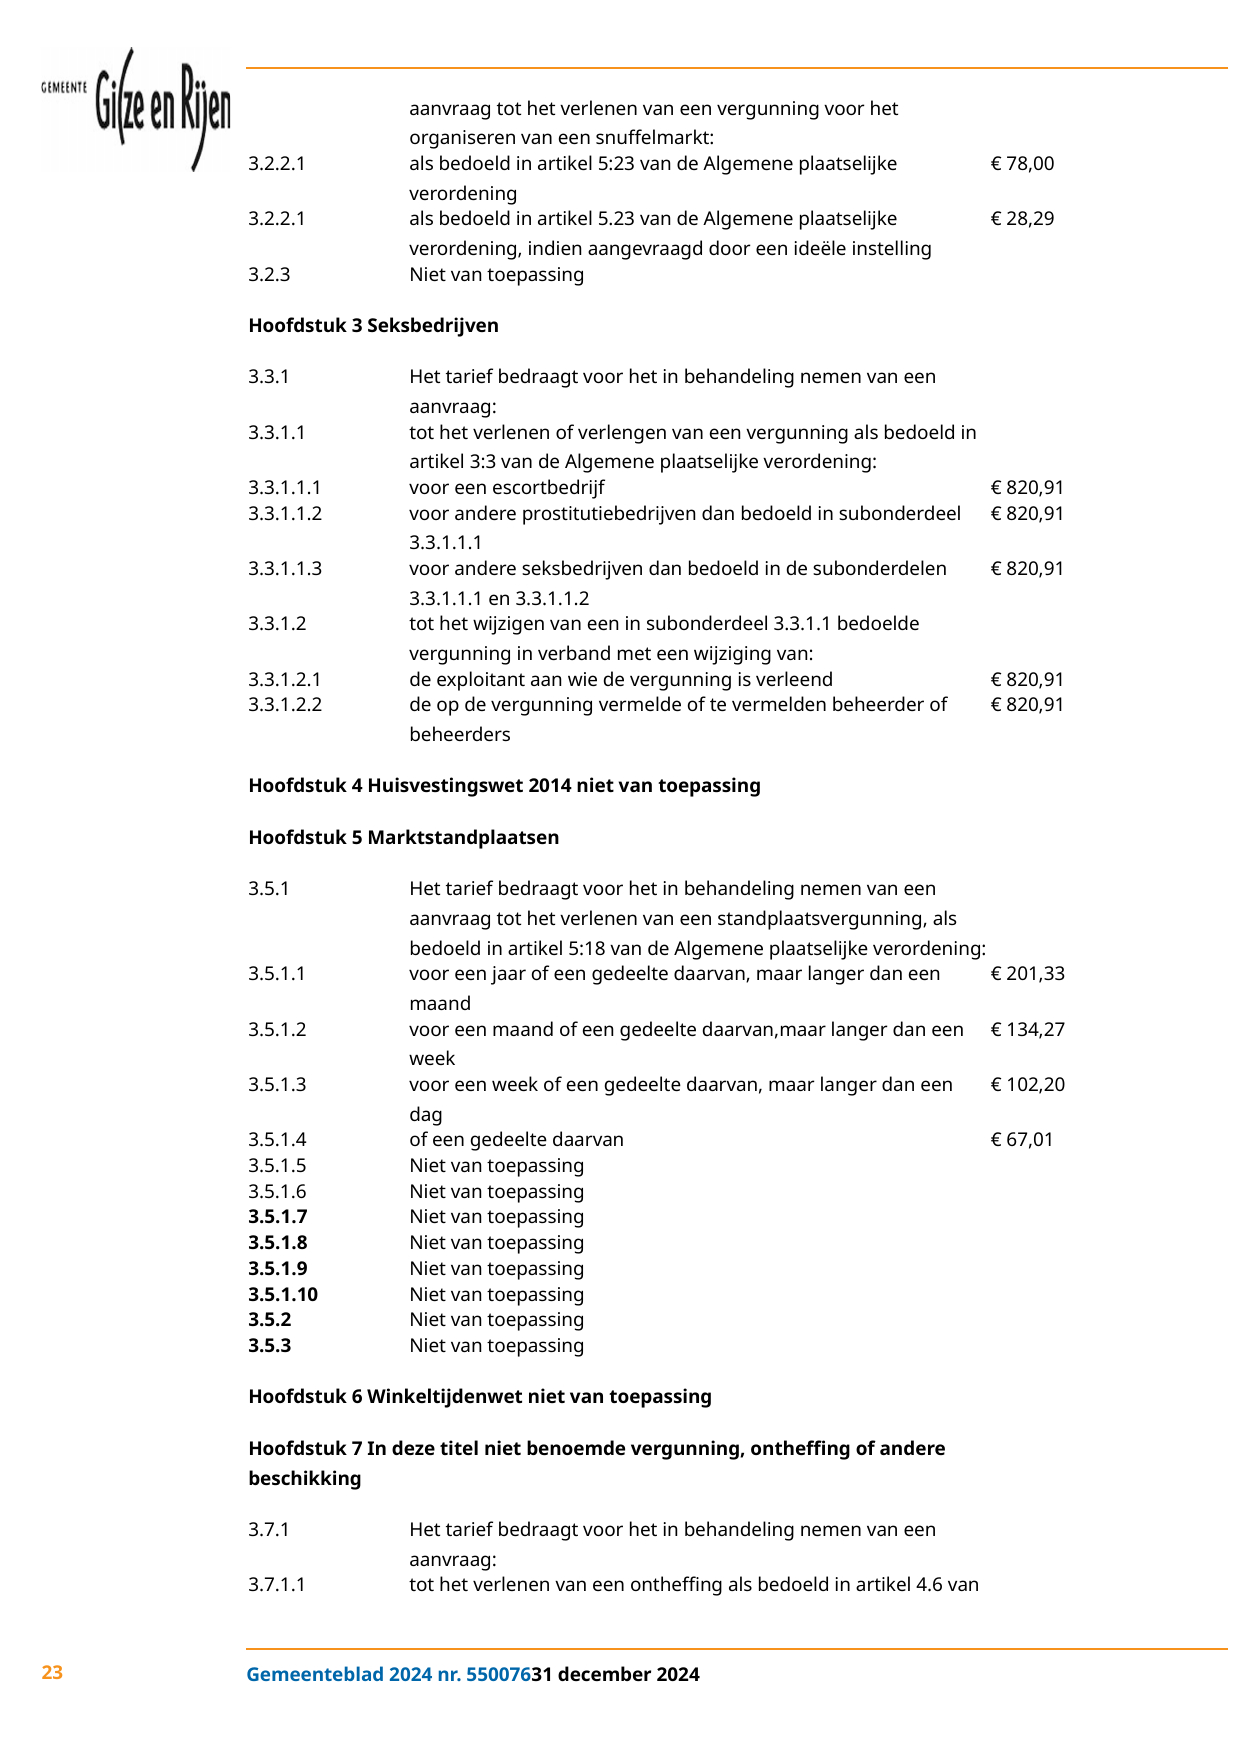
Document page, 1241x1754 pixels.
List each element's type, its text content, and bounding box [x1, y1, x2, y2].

table_cell 3.5.3 [248, 1332, 409, 1358]
table_cell Het tarief bedraagt voor het in behandeling nemen van een aanvraag: [409, 364, 991, 419]
table_cell [409, 850, 991, 876]
table_cell 3.5.1.1 [248, 961, 409, 1016]
table_cell [248, 850, 409, 876]
table_cell Hoofdstuk 4 Huisvestingswet 2014 niet van toepassing [248, 773, 991, 798]
table_cell € 820,91 [991, 555, 1152, 611]
picture [41, 47, 231, 172]
table_cell 3.3.1.1.2 [248, 500, 409, 555]
table_cell aanvraag tot het verlenen van een vergunning voor het organiseren van een snuffelmarkt: [409, 95, 991, 150]
table_cell voor een escortbedrijf [409, 474, 991, 500]
table_cell 3.2.2.1 [248, 205, 409, 261]
table_cell Hoofdstuk 5 Marktstandplaatsen [248, 824, 991, 850]
table_cell € 78,00 [991, 150, 1152, 205]
table_cell [991, 1491, 1152, 1516]
table_cell 3.3.1.2.1 [248, 666, 409, 692]
table_cell [991, 364, 1152, 419]
table_cell de exploitant aan wie de vergunning is verleend [409, 666, 991, 692]
table_cell € 67,01 [991, 1126, 1152, 1152]
table_cell [991, 799, 1152, 824]
table_cell [991, 1384, 1152, 1409]
table_cell [991, 1229, 1152, 1255]
table_cell 3.2.3 [248, 261, 409, 286]
table_cell 3.5.1.4 [248, 1126, 409, 1152]
table_cell [409, 747, 991, 773]
table_cell [991, 850, 1152, 876]
table_cell [409, 338, 991, 364]
table_cell Niet van toepassing [409, 1152, 991, 1178]
table_cell [991, 1307, 1152, 1332]
table_cell [409, 1410, 991, 1435]
table_cell 3.5.1.5 [248, 1152, 409, 1178]
table_cell [991, 1204, 1152, 1229]
table_cell 3.5.1.3 [248, 1071, 409, 1126]
table_cell [409, 286, 991, 312]
table_cell € 201,33 [991, 961, 1152, 1016]
table_cell voor een maand of een gedeelte daarvan,maar langer dan een week [409, 1016, 991, 1071]
table_cell [991, 1332, 1152, 1358]
table_cell Het tarief bedraagt voor het in behandeling nemen van een aanvraag tot het verlenen van een standplaatsvergunning, als bedoeld in artikel 5:18 van de Algemene plaatselijke verordening: [409, 876, 991, 961]
table_cell Niet van toepassing [409, 1204, 991, 1229]
table_cell 3.5.1.10 [248, 1281, 409, 1307]
table_cell 3.3.1.1.3 [248, 555, 409, 611]
table_cell [991, 95, 1152, 150]
table_cell [991, 747, 1152, 773]
table_cell [409, 1491, 991, 1516]
table_cell [248, 799, 409, 824]
table_cell Hoofdstuk 7 In deze titel niet benoemde vergunning, ontheffing of andere beschikking [248, 1435, 991, 1491]
table_cell € 820,91 [991, 500, 1152, 555]
table_cell 3.5.1.2 [248, 1016, 409, 1071]
table_cell 3.2.2.1 [248, 150, 409, 205]
table_cell [248, 95, 409, 150]
table_cell [409, 799, 991, 824]
table_cell Hoofdstuk 6 Winkeltijdenwet niet van toepassing [248, 1384, 991, 1409]
table_cell [991, 611, 1152, 666]
table_cell voor andere seksbedrijven dan bedoeld in de subonderdelen 3.3.1.1.1 en 3.3.1.1.2 [409, 555, 991, 611]
table_cell 3.5.1 [248, 876, 409, 961]
table_cell [991, 876, 1152, 961]
table_cell 3.3.1.2.2 [248, 692, 409, 747]
table_cell [991, 1358, 1152, 1384]
table_cell 3.7.1.1 [248, 1572, 409, 1597]
table_cell voor een week of een gedeelte daarvan, maar langer dan een dag [409, 1071, 991, 1126]
table_cell [248, 286, 409, 312]
table_cell 3.3.1.1.1 [248, 474, 409, 500]
table_cell voor andere prostitutiebedrijven dan bedoeld in subonderdeel 3.3.1.1.1 [409, 500, 991, 555]
table_cell € 820,91 [991, 692, 1152, 747]
table_cell € 102,20 [991, 1071, 1152, 1126]
table_cell [991, 419, 1152, 474]
table_cell 3.5.1.9 [248, 1255, 409, 1281]
table_cell Niet van toepassing [409, 261, 991, 286]
table_cell [991, 1516, 1152, 1572]
table_cell [991, 1281, 1152, 1307]
table_cell [991, 1152, 1152, 1178]
table_cell of een gedeelte daarvan [409, 1126, 991, 1152]
table_cell als bedoeld in artikel 5.23 van de Algemene plaatselijke verordening, indien aangevraagd door een ideële instelling [409, 205, 991, 261]
table_cell [248, 338, 409, 364]
table_cell Niet van toepassing [409, 1281, 991, 1307]
table_cell 3.5.2 [248, 1307, 409, 1332]
table_cell 3.7.1 [248, 1516, 409, 1572]
table_cell als bedoeld in artikel 5:23 van de Algemene plaatselijke verordening [409, 150, 991, 205]
table_cell [991, 1435, 1152, 1491]
table_cell 3.3.1.2 [248, 611, 409, 666]
table_cell Het tarief bedraagt voor het in behandeling nemen van een aanvraag: [409, 1516, 991, 1572]
table_cell 3.5.1.6 [248, 1178, 409, 1204]
table_cell 3.5.1.7 [248, 1204, 409, 1229]
table_cell [991, 338, 1152, 364]
table_cell tot het verlenen of verlengen van een vergunning als bedoeld in artikel 3:3 van de Algemene plaatselijke verordening: [409, 419, 991, 474]
table_cell [991, 286, 1152, 312]
table_cell 3.3.1.1 [248, 419, 409, 474]
table_cell tot het wijzigen van een in subonderdeel 3.3.1.1 bedoelde vergunning in verband met een wijziging van: [409, 611, 991, 666]
table_cell [991, 261, 1152, 286]
table_cell Niet van toepassing [409, 1178, 991, 1204]
table_cell [991, 1255, 1152, 1281]
table_cell 3.3.1 [248, 364, 409, 419]
table_cell € 820,91 [991, 474, 1152, 500]
table_cell voor een jaar of een gedeelte daarvan, maar langer dan een maand [409, 961, 991, 1016]
table_cell [248, 1358, 409, 1384]
table_cell 3.5.1.8 [248, 1229, 409, 1255]
table_cell [991, 312, 1152, 338]
table_cell [248, 1410, 409, 1435]
table_cell Niet van toepassing [409, 1307, 991, 1332]
table_cell tot het verlenen van een ontheffing als bedoeld in artikel 4.6 van [409, 1572, 991, 1597]
table_cell Hoofdstuk 3 Seksbedrijven [248, 312, 991, 338]
table_cell [248, 747, 409, 773]
table_cell [991, 1178, 1152, 1204]
table_cell € 820,91 [991, 666, 1152, 692]
table_cell [409, 1358, 991, 1384]
table_cell [991, 773, 1152, 798]
table_cell Niet van toepassing [409, 1332, 991, 1358]
table_cell Niet van toepassing [409, 1229, 991, 1255]
table_cell € 134,27 [991, 1016, 1152, 1071]
table_cell € 28,29 [991, 205, 1152, 261]
table_cell [991, 824, 1152, 850]
table_cell [248, 1491, 409, 1516]
table_cell [991, 1572, 1152, 1597]
table_cell Niet van toepassing [409, 1255, 991, 1281]
table_cell [991, 1410, 1152, 1435]
table_cell de op de vergunning vermelde of te vermelden beheerder of beheerders [409, 692, 991, 747]
